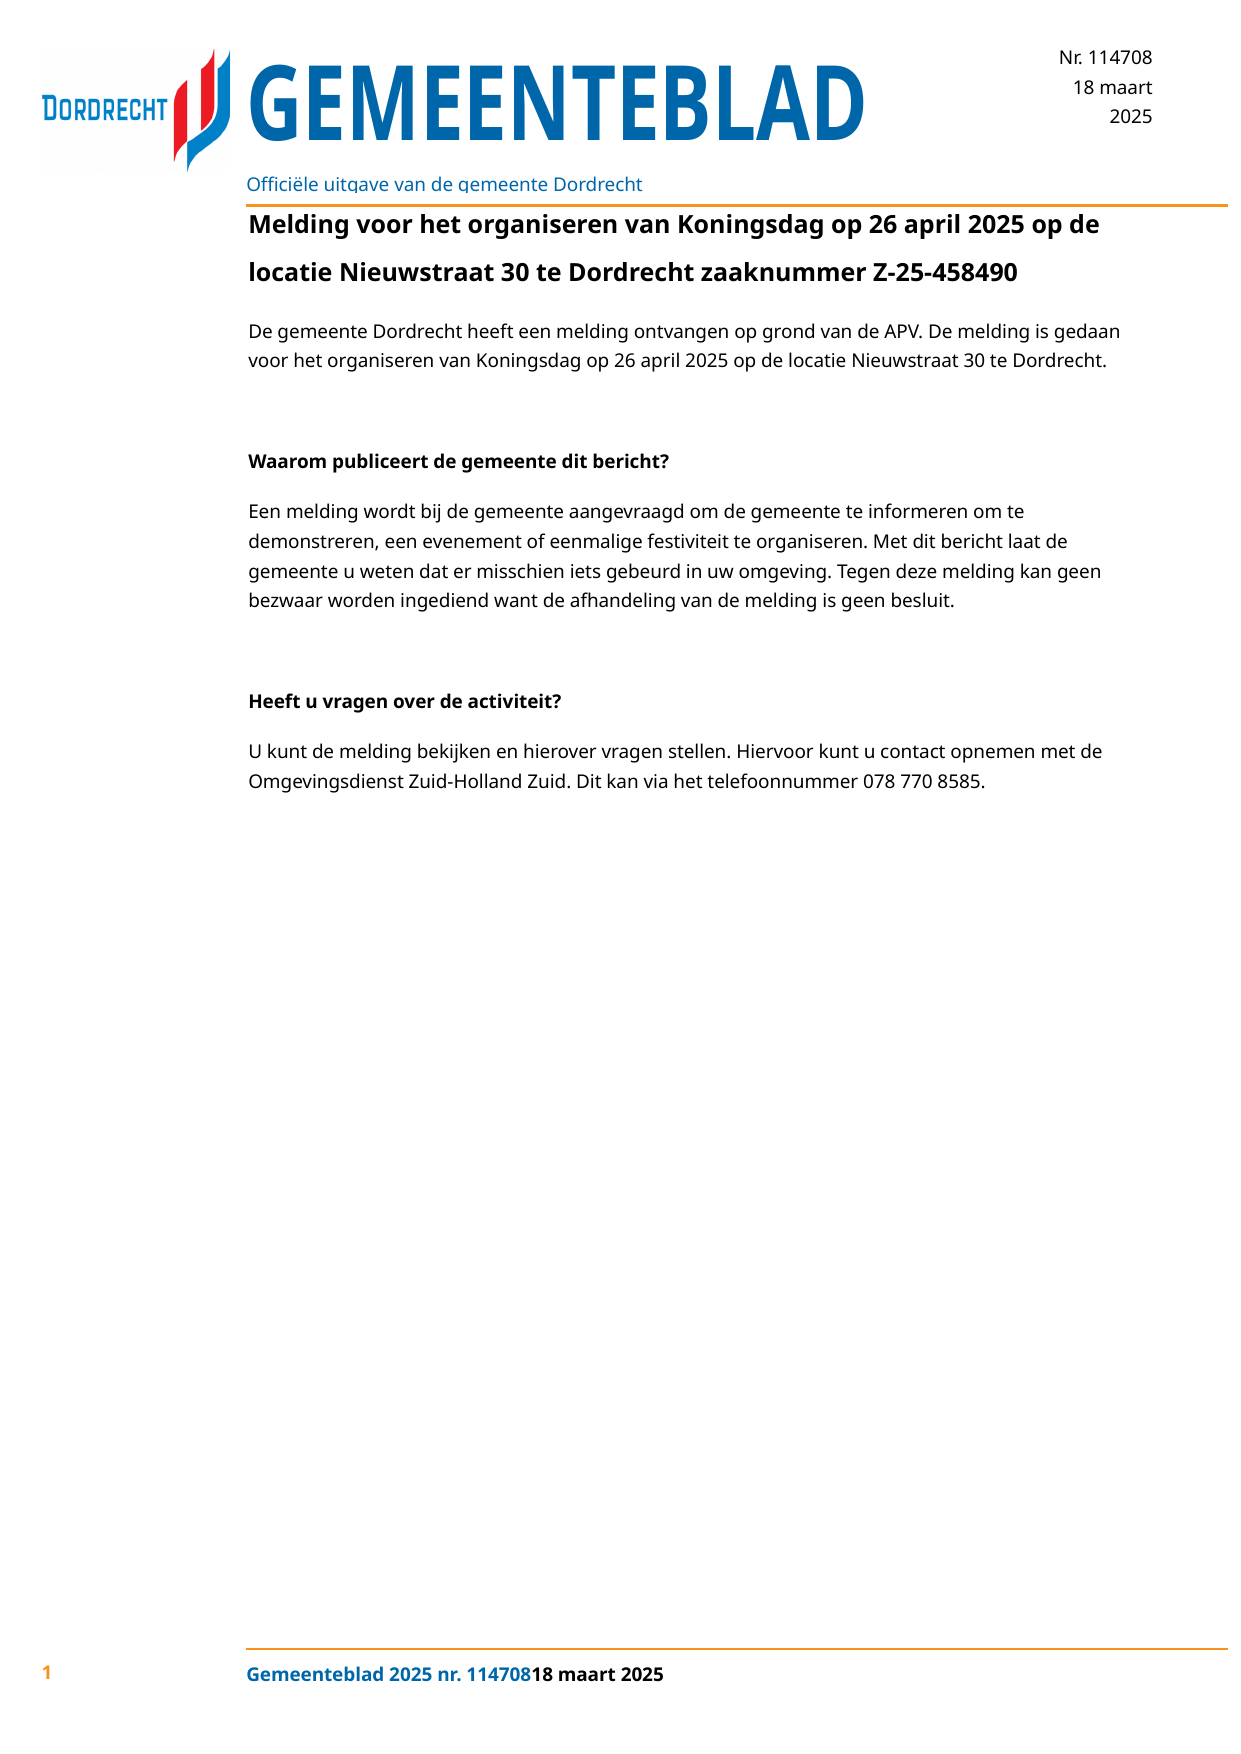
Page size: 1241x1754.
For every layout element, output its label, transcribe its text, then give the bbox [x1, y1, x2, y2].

text Heeft u vragen over de activiteit? [248, 688, 1152, 714]
text U kunt de melding bekijken en hierover vragen stellen. Hiervoor kunt u contact opnemen met de Omgevingsdienst Zuid-Holland Zuid. Dit kan via het telefoonnummer 078 770 8585. [248, 739, 1152, 794]
text Waarom publiceert de gemeente dit bericht? [248, 448, 1152, 474]
text Melding voor het organiseren van Koningsdag op 26 april 2025 op de locatie Nieuwstraat 30 te Dordrecht zaaknummer Z-25-458490 [248, 207, 1152, 288]
text De gemeente Dordrecht heeft een melding ontvangen op grond van de APV. De melding is gedaan voor het organiseren van Koningsdag op 26 april 2025 op de locatie Nieuwstraat 30 te Dordrecht. [248, 318, 1152, 373]
text Een melding wordt bij de gemeente aangevraagd om de gemeente te informeren om te demonstreren, een evenement of eenmalige festiviteit te organiseren. Met dit bericht laat de gemeente u weten dat er misschien iets gebeurd in uw omgeving. Tegen deze melding kan geen bezwaar worden ingediend want de afhandeling van de melding is geen besluit. [248, 499, 1152, 613]
picture [41, 47, 231, 172]
